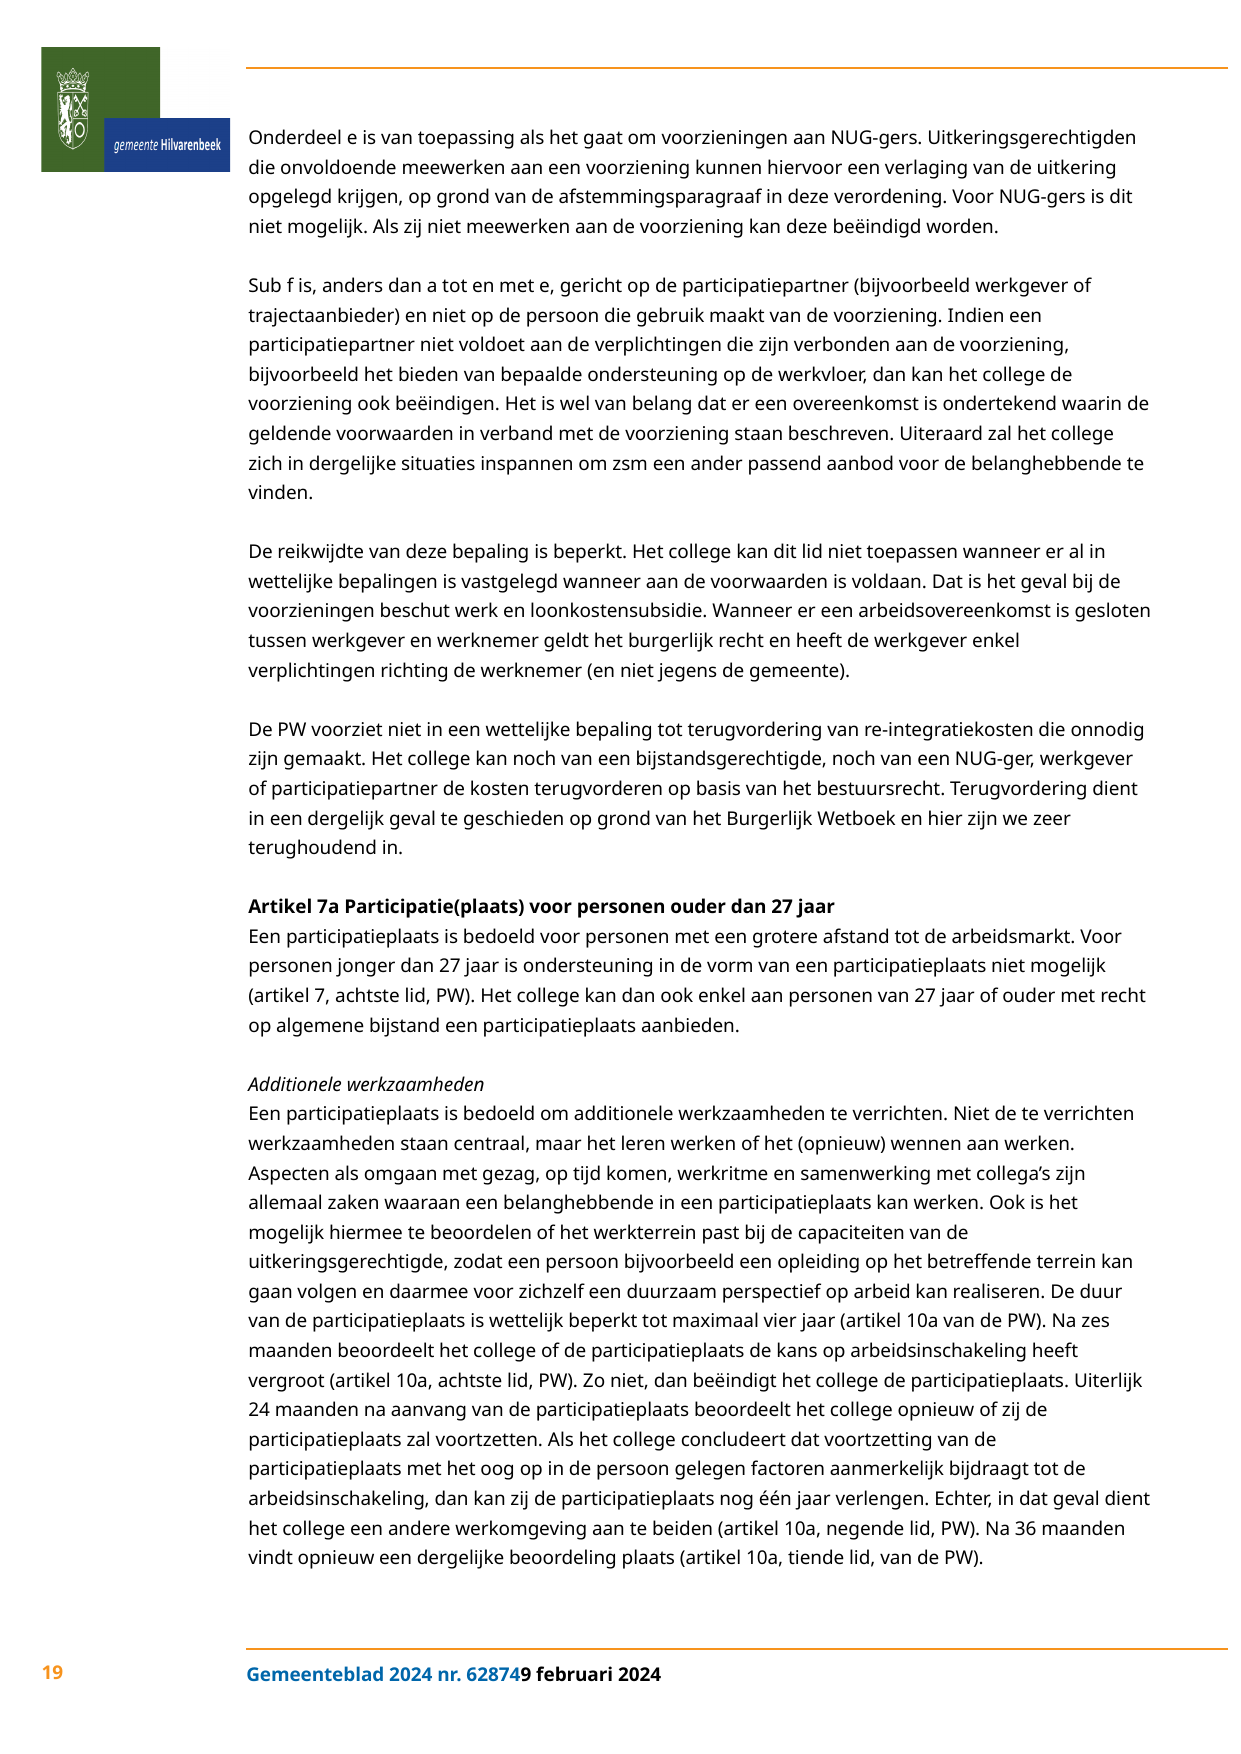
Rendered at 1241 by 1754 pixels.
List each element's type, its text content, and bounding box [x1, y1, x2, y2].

text Sub f is, anders dan a tot en met e, gericht op de participatiepartner (bijvoorbeeld werkgever of trajectaanbieder) en niet op de persoon die gebruik maakt van de voorziening. Indien een participatiepartner niet voldoet aan de verplichtingen die zijn verbonden aan de voorziening, bijvoorbeeld het bieden van bepaalde ondersteuning op de werkvloer, dan kan het college de voorziening ook beëindigen. Het is wel van belang dat er een overeenkomst is ondertekend waarin de geldende voorwaarden in verband met de voorziening staan beschreven. Uiteraard zal het college zich in dergelijke situaties inspannen om zsm een ander passend aanbod voor de belanghebbende te vinden. [248, 272, 1152, 505]
text Een participatieplaats is bedoeld voor personen met een grotere afstand tot de arbeidsmarkt. Voor personen jonger dan 27 jaar is ondersteuning in de vorm van een participatieplaats niet mogelijk (artikel 7, achtste lid, PW). Het college kan dan ook enkel aan personen van 27 jaar of ouder met recht op algemene bijstand een participatieplaats aanbieden. [248, 923, 1152, 1038]
text Artikel 7a Participatie(plaats) voor personen ouder dan 27 jaar [248, 893, 1152, 919]
text Additionele werkzaamheden [248, 1071, 1152, 1097]
text Onderdeel e is van toepassing als het gaat om voorzieningen aan NUG-gers. Uitkeringsgerechtigden die onvoldoende meewerken aan een voorziening kunnen hiervoor een verlaging van de uitkering opgelegd krijgen, op grond van de afstemmingsparagraaf in deze verordening. Voor NUG-gers is dit niet mogelijk. Als zij niet meewerken aan de voorziening kan deze beëindigd worden. [248, 124, 1152, 239]
text De PW voorziet niet in een wettelijke bepaling tot terugvordering van re-integratiekosten die onnodig zijn gemaakt. Het college kan noch van een bijstandsgerechtigde, noch van een NUG-ger, werkgever of participatiepartner de kosten terugvorderen op basis van het bestuursrecht. Terugvordering dient in een dergelijk geval te geschieden op grond van het Burgerlijk Wetboek en hier zijn we zeer terughoudend in. [248, 716, 1152, 860]
picture [41, 47, 231, 172]
text Een participatieplaats is bedoeld om additionele werkzaamheden te verrichten. Niet de te verrichten werkzaamheden staan centraal, maar het leren werken of het (opnieuw) wennen aan werken. Aspecten als omgaan met gezag, op tijd komen, werkritme en samenwerking met collega’s zijn allemaal zaken waaraan een belanghebbende in een participatieplaats kan werken. Ook is het mogelijk hiermee te beoordelen of het werkterrein past bij de capaciteiten van de uitkeringsgerechtigde, zodat een persoon bijvoorbeeld een opleiding op het betreffende terrein kan gaan volgen en daarmee voor zichzelf een duurzaam perspectief op arbeid kan realiseren. De duur van de participatieplaats is wettelijk beperkt tot maximaal vier jaar (artikel 10a van de PW). Na zes maanden beoordeelt het college of de participatieplaats de kans op arbeidsinschakeling heeft vergroot (artikel 10a, achtste lid, PW). Zo niet, dan beëindigt het college de participatieplaats. Uiterlijk 24 maanden na aanvang van de participatieplaats beoordeelt het college opnieuw of zij de participatieplaats zal voortzetten. Als het college concludeert dat voortzetting van de participatieplaats met het oog op in de persoon gelegen factoren aanmerkelijk bijdraagt tot de arbeidsinschakeling, dan kan zij de participatieplaats nog één jaar verlengen. Echter, in dat geval dient het college een andere werkomgeving aan te beiden (artikel 10a, negende lid, PW). Na 36 maanden vindt opnieuw een dergelijke beoordeling plaats (artikel 10a, tiende lid, van de PW). [248, 1101, 1152, 1570]
text De reikwijdte van deze bepaling is beperkt. Het college kan dit lid niet toepassen wanneer er al in wettelijke bepalingen is vastgelegd wanneer aan de voorwaarden is voldaan. Dat is het geval bij de voorzieningen beschut werk en loonkostensubsidie. Wanneer er een arbeidsovereenkomst is gesloten tussen werkgever en werknemer geldt het burgerlijk recht en heeft de werkgever enkel verplichtingen richting de werknemer (en niet jegens de gemeente). [248, 538, 1152, 683]
